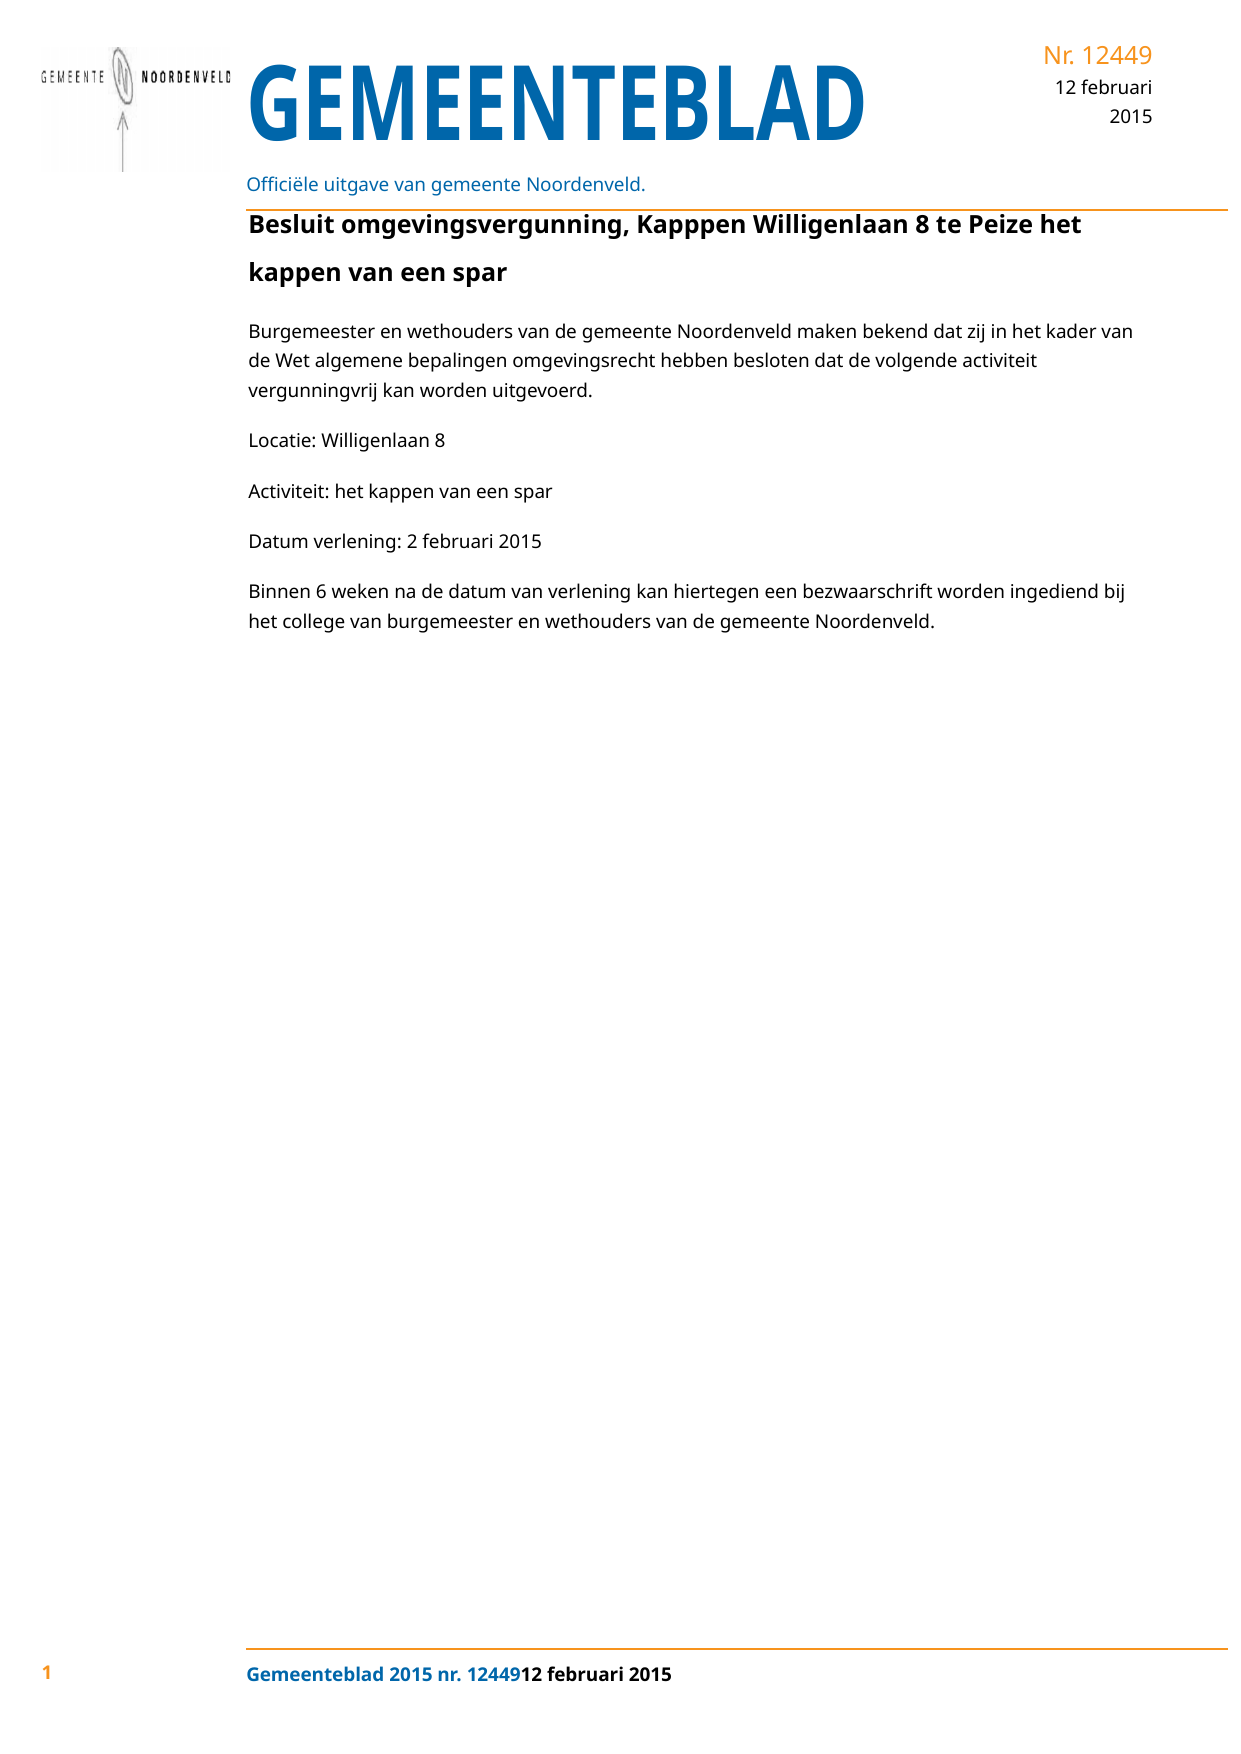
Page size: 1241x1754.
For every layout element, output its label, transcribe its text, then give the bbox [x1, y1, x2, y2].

text Datum verlening: 2 februari 2015 [248, 528, 1152, 554]
text Binnen 6 weken na de datum van verlening kan hiertegen een bezwaarschrift worden ingediend bij het college van burgemeester en wethouders van de gemeente Noordenveld. [248, 579, 1152, 634]
text Burgemeester en wethouders van de gemeente Noordenveld maken bekend dat zij in het kader van de Wet algemene bepalingen omgevingsrecht hebben besloten dat de volgende activiteit vergunningvrij kan worden uitgevoerd. [248, 318, 1152, 403]
text Activiteit: het kappen van een spar [248, 478, 1152, 504]
picture [41, 47, 231, 172]
text Besluit omgevingsvergunning, Kapppen Willigenlaan 8 te Peize het kappen van een spar [248, 211, 1152, 288]
text Locatie: Willigenlaan 8 [248, 427, 1152, 453]
